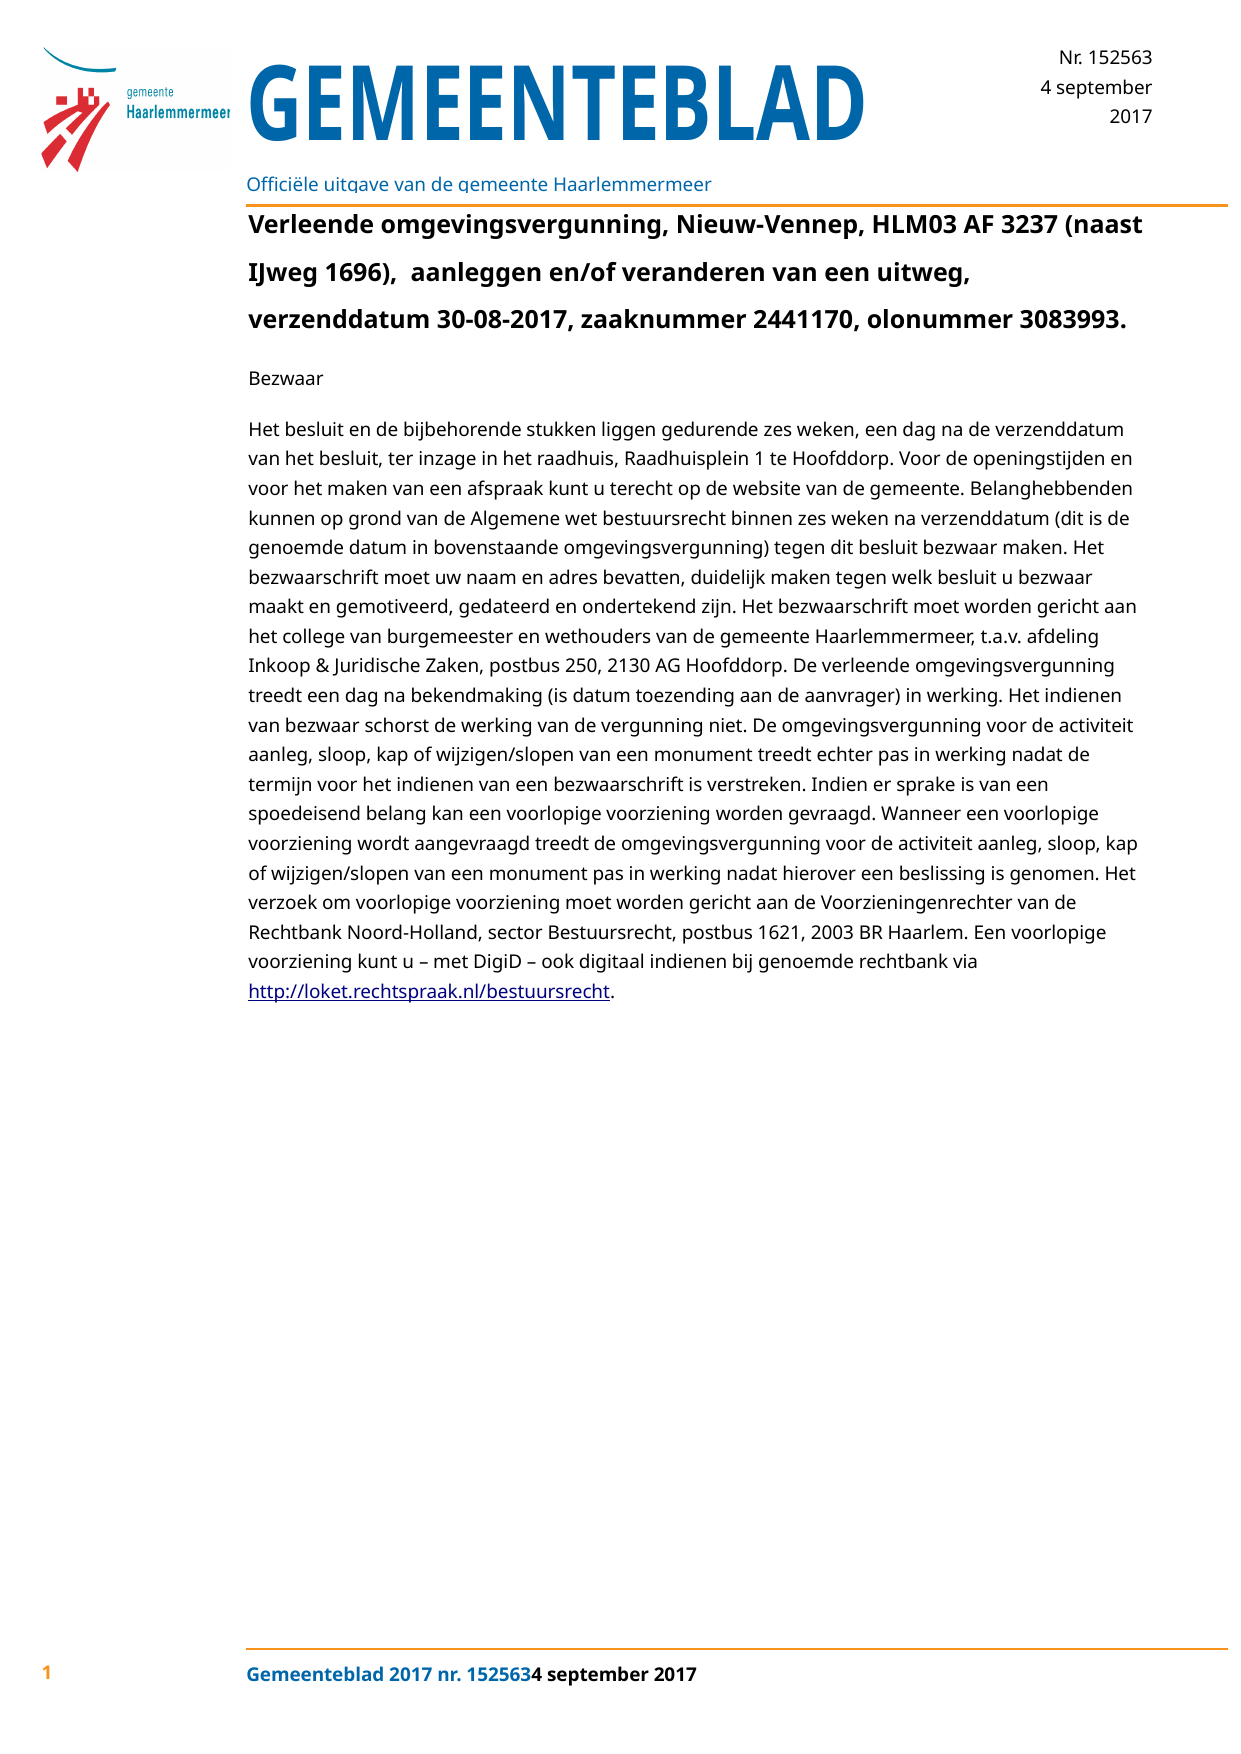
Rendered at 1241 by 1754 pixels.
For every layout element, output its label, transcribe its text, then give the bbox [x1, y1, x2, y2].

text Bezwaar [248, 366, 1152, 391]
text Verleende omgevingsvergunning, Nieuw-Vennep, HLM03 AF 3237 (naast IJweg 1696), aanleggen en/of veranderen van een uitweg, verzenddatum 30-08-2017, zaaknummer 2441170, olonummer 3083993. [248, 207, 1152, 336]
text Het besluit en de bijbehorende stukken liggen gedurende zes weken, een dag na de verzenddatum van het besluit, ter inzage in het raadhuis, Raadhuisplein 1 te Hoofddorp. Voor de openingstijden en voor het maken van een afspraak kunt u terecht op de website van de gemeente. Belanghebbenden kunnen op grond van de Algemene wet bestuursrecht binnen zes weken na verzenddatum (dit is de genoemde datum in bovenstaande omgevingsvergunning) tegen dit besluit bezwaar maken. Het bezwaarschrift moet uw naam en adres bevatten, duidelijk maken tegen welk besluit u bezwaar maakt en gemotiveerd, gedateerd en ondertekend zijn. Het bezwaarschrift moet worden gericht aan het college van burgemeester en wethouders van de gemeente Haarlemmermeer, t.a.v. afdeling Inkoop & Juridische Zaken, postbus 250, 2130 AG Hoofddorp. De verleende omgevingsvergunning treedt een dag na bekendmaking (is datum toezending aan de aanvrager) in werking. Het indienen van bezwaar schorst de werking van de vergunning niet. De omgevingsvergunning voor de activiteit aanleg, sloop, kap of wijzigen/slopen van een monument treedt echter pas in werking nadat de termijn voor het indienen van een bezwaarschrift is verstreken. Indien er sprake is van een spoedeisend belang kan een voorlopige voorziening worden gevraagd. Wanneer een voorlopige voorziening wordt aangevraagd treedt de omgevingsvergunning voor de activiteit aanleg, sloop, kap of wijzigen/slopen van een monument pas in werking nadat hierover een beslissing is genomen. Het verzoek om voorlopige voorziening moet worden gericht aan de Voorzieningenrechter van de Rechtbank Noord-Holland, sector Bestuursrecht, postbus 1621, 2003 BR Haarlem. Een voorlopige voorziening kunt u – met DigiD – ook digitaal indienen bij genoemde rechtbank via http://loket.rechtspraak.nl/bestuursrecht. [248, 416, 1152, 1004]
picture [41, 47, 231, 172]
